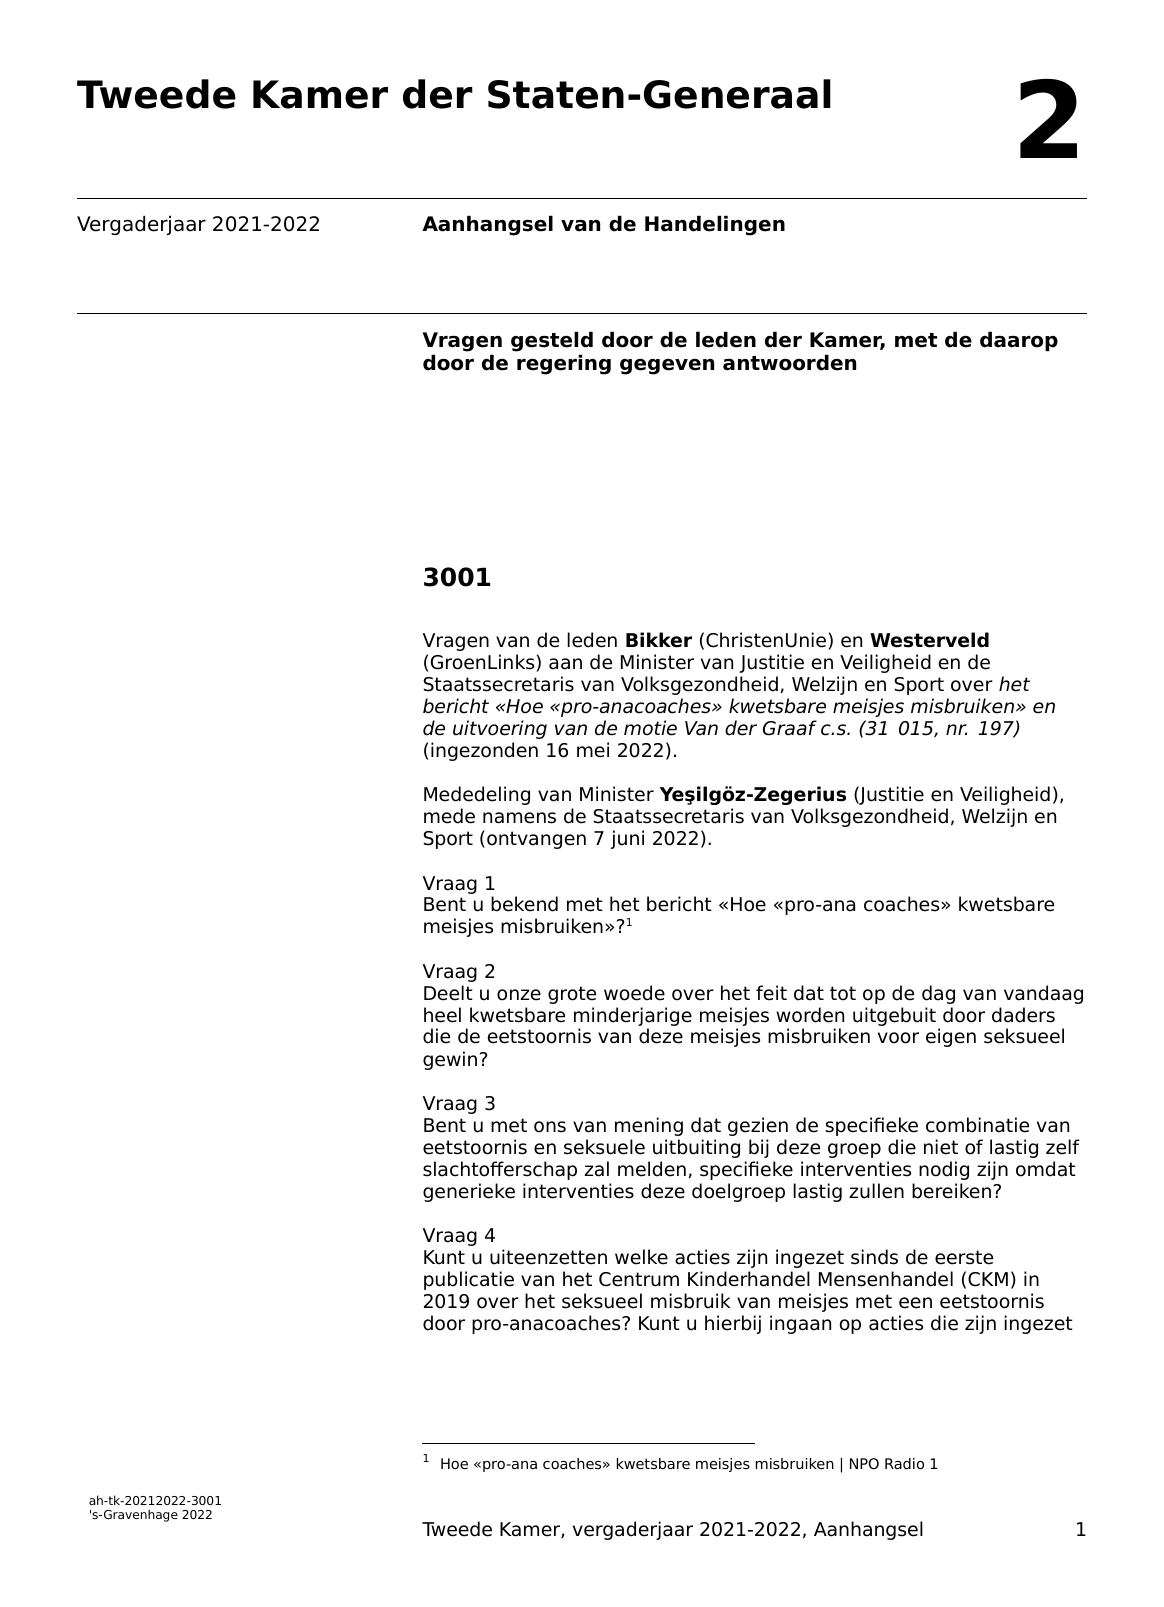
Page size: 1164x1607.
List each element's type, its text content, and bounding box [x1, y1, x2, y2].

text ah-tk-20212022-3001 [88, 1494, 323, 1508]
text Deelt u onze grote woede over het feit dat tot op de dag van vandaag heel kwetsbare minderjarige meisjes worden uitgebuit door daders die de eetstoornis van deze meisjes misbruiken voor eigen seksueel gewin? [422, 982, 1087, 1070]
text Vragen van de leden Bikker (ChristenUnie) en Westerveld (GroenLinks) aan de Minister van Justitie en Veiligheid en de Staatssecretaris van Volksgezondheid, Welzijn en Sport over het bericht «Hoe «pro-anacoaches» kwetsbare meisjes misbruiken» en de uitvoering van de motie Van der Graaf c.s. (31 015, nr. 197) (ingezonden 16 mei 2022). [422, 630, 1087, 762]
table_cell Vragen gesteld door de leden der Kamer, met de daarop door de regering gegeven antwoorden [422, 314, 1087, 375]
table_cell Vergaderjaar 2021-2022 [77, 199, 422, 313]
text 3001 [422, 563, 1087, 592]
text Vraag 2 [422, 961, 1087, 982]
table_header 2 [886, 59, 1087, 198]
text Bent u bekend met het bericht «Hoe «pro-ana coaches» kwetsbare meisjes misbruiken»? [422, 894, 1087, 938]
text Kunt u uiteenzetten welke acties zijn ingezet sinds de eerste publicatie van het Centrum Kinderhandel Mensenhandel (CKM) in 2019 over het seksueel misbruik van meisjes met een eetstoornis door pro-anacoaches? Kunt u hierbij ingaan op acties die zijn ingezet [422, 1247, 1087, 1334]
table_cell [77, 314, 422, 375]
text Mededeling van Minister Yeşilgöz-Zegerius (Justitie en Veiligheid), mede namens de Staatssecretaris van Volksgezondheid, Welzijn en Sport (ontvangen 7 juni 2022). [422, 784, 1087, 850]
text Vraag 4 [422, 1225, 1087, 1247]
text Hoe «pro-ana coaches» kwetsbare meisjes misbruiken | NPO Radio 1 [422, 1452, 1087, 1474]
text 's-Gravenhage 2022 [88, 1508, 323, 1522]
text Vraag 1 [422, 872, 1087, 894]
table_cell Aanhangsel van de Handelingen [422, 199, 1087, 313]
table_header Tweede Kamer der Staten-Generaal [77, 59, 886, 198]
text Vraag 3 [422, 1093, 1087, 1114]
text Bent u met ons van mening dat gezien de specifieke combinatie van eetstoornis en seksuele uitbuiting bij deze groep die niet of lastig zelf slachtofferschap zal melden, specifieke interventies nodig zijn omdat generieke interventies deze doelgroep lastig zullen bereiken? [422, 1114, 1087, 1202]
